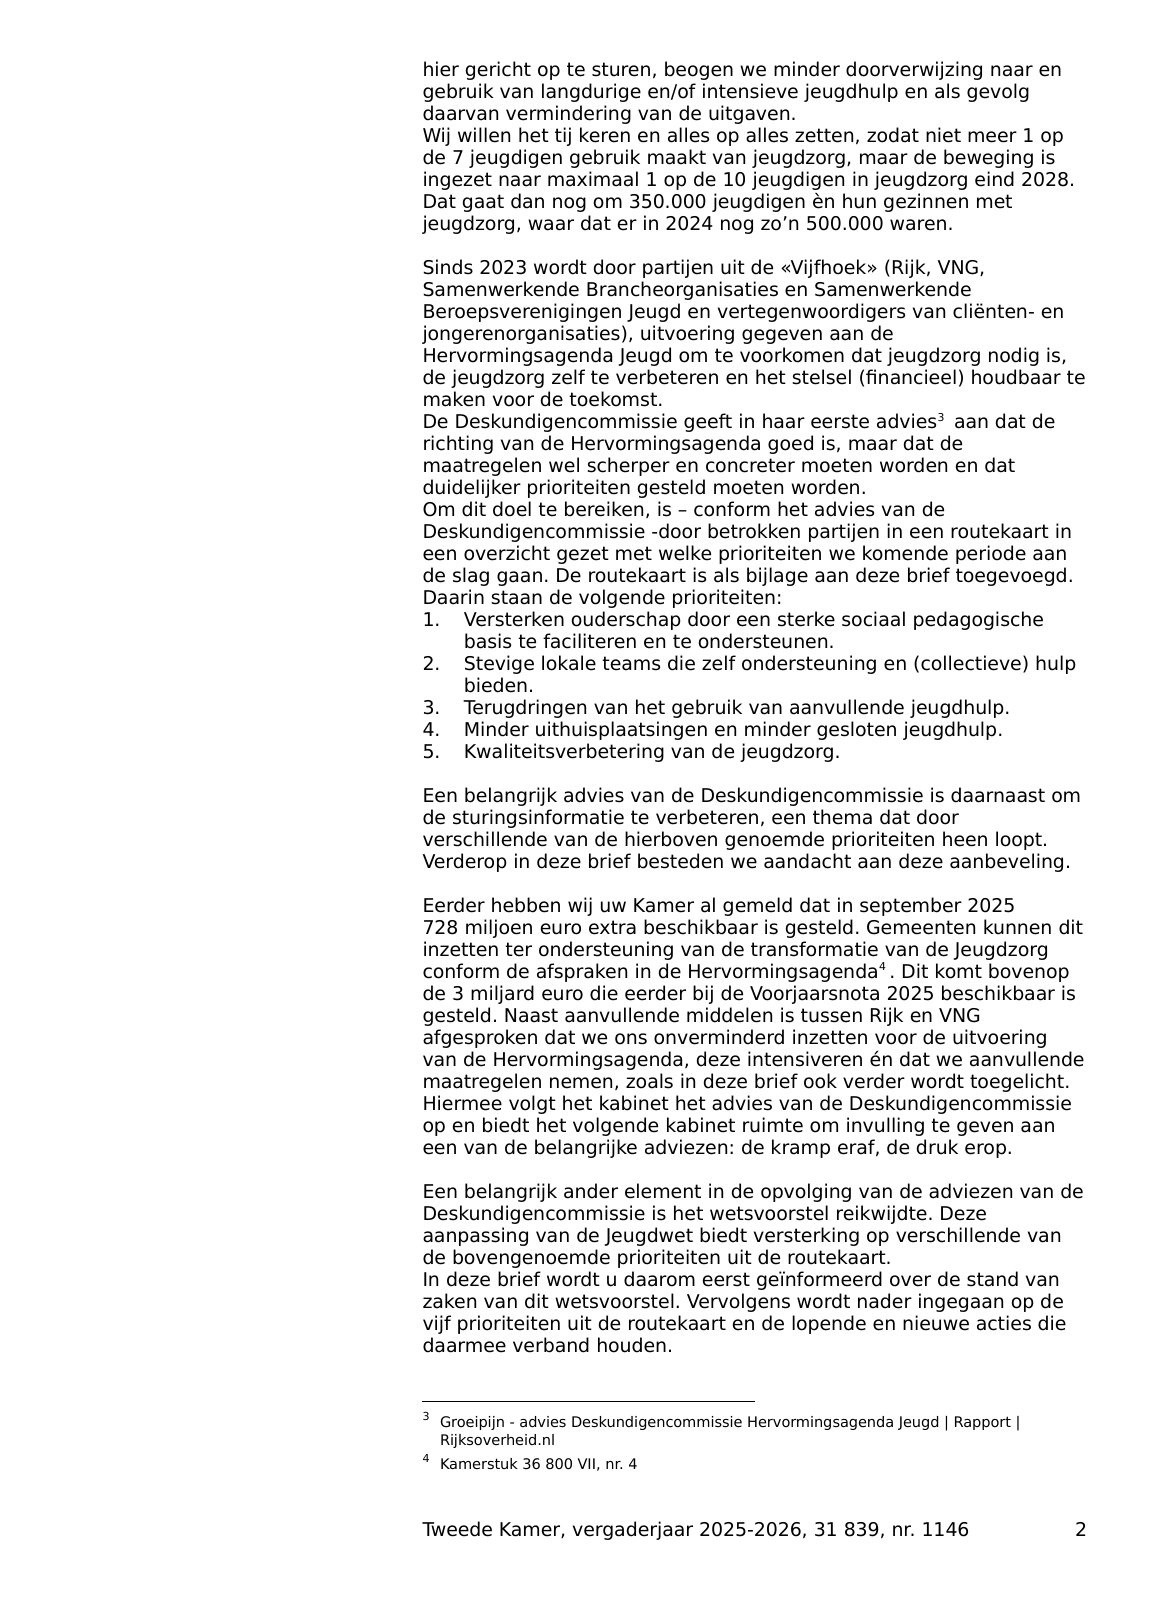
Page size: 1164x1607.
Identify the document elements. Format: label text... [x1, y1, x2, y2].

text 4. Minder uithuisplaatsingen en minder gesloten jeugdhulp. [422, 719, 1087, 741]
text 5. Kwaliteitsverbetering van de jeugdzorg. [422, 741, 1087, 763]
text Om dit doel te bereiken, is – conform het advies van de Deskundigencommissie -door betrokken partijen in een routekaart in een overzicht gezet met welke prioriteiten we komende periode aan de slag gaan. De routekaart is als bijlage aan deze brief toegevoegd. Daarin staan de volgende prioriteiten: [422, 499, 1087, 609]
text 3. Terugdringen van het gebruik van aanvullende jeugdhulp. [422, 697, 1087, 719]
text Een belangrijk ander element in de opvolging van de adviezen van de Deskundigencommissie is het wetsvoorstel reikwijdte. Deze aanpassing van de Jeugdwet biedt versterking op verschillende van de bovengenoemde prioriteiten uit de routekaart. [422, 1181, 1087, 1269]
text In deze brief wordt u daarom eerst geïnformeerd over de stand van zaken van dit wetsvoorstel. Vervolgens wordt nader ingegaan op de vijf prioriteiten uit de routekaart en de lopende en nieuwe acties die daarmee verband houden. [422, 1269, 1087, 1357]
text Een belangrijk advies van de Deskundigencommissie is daarnaast om de sturingsinformatie te verbeteren, een thema dat door verschillende van de hierboven genoemde prioriteiten heen loopt. Verderop in deze brief besteden we aandacht aan deze aanbeveling. [422, 785, 1087, 873]
text 2. Stevige lokale teams die zelf ondersteuning en (collectieve) hulp bieden. [422, 653, 1087, 697]
text 1. Versterken ouderschap door een sterke sociaal pedagogische basis te faciliteren en te ondersteunen. [422, 609, 1087, 653]
text Sinds 2023 wordt door partijen uit de «Vijfhoek» (Rijk, VNG, Samenwerkende Brancheorganisaties en Samenwerkende Beroepsverenigingen Jeugd en vertegenwoordigers van cliënten- en jongerenorganisaties), uitvoering gegeven aan de Hervormingsagenda Jeugd om te voorkomen dat jeugdzorg nodig is, de jeugdzorg zelf te verbeteren en het stelsel (financieel) houdbaar te maken voor de toekomst. [422, 257, 1087, 411]
text Groeipijn - advies Deskundigencommissie Hervormingsagenda Jeugd | Rapport | Rijksoverheid.nl [422, 1410, 1087, 1449]
text Kamerstuk 36 800 VII, nr. 4 [422, 1452, 1087, 1474]
text Eerder hebben wij uw Kamer al gemeld dat in september 2025 728 miljoen euro extra beschikbaar is gesteld. Gemeenten kunnen dit inzetten ter ondersteuning van de transformatie van de Jeugdzorg conform de afspraken in de Hervormingsagenda. Dit komt bovenop de 3 miljard euro die eerder bij de Voorjaarsnota 2025 beschikbaar is gesteld. Naast aanvullende middelen is tussen Rijk en VNG afgesproken dat we ons onverminderd inzetten voor de uitvoering van de Hervormingsagenda, deze intensiveren én dat we aanvullende maatregelen nemen, zoals in deze brief ook verder wordt toegelicht. Hiermee volgt het kabinet het advies van de Deskundigencommissie op en biedt het volgende kabinet ruimte om invulling te geven aan een van de belangrijke adviezen: de kramp eraf, de druk erop. [422, 895, 1087, 1159]
text Wij willen het tij keren en alles op alles zetten, zodat niet meer 1 op de 7 jeugdigen gebruik maakt van jeugdzorg, maar de beweging is ingezet naar maximaal 1 op de 10 jeugdigen in jeugdzorg eind 2028. Dat gaat dan nog om 350.000 jeugdigen èn hun gezinnen met jeugdzorg, waar dat er in 2024 nog zo’n 500.000 waren. [422, 125, 1087, 235]
text hier gericht op te sturen, beogen we minder doorverwijzing naar en gebruik van langdurige en/of intensieve jeugdhulp en als gevolg daarvan vermindering van de uitgaven. [422, 59, 1087, 125]
text De Deskundigencommissie geeft in haar eerste advies aan dat de richting van de Hervormingsagenda goed is, maar dat de maatregelen wel scherper en concreter moeten worden en dat duidelijker prioriteiten gesteld moeten worden. [422, 411, 1087, 499]
